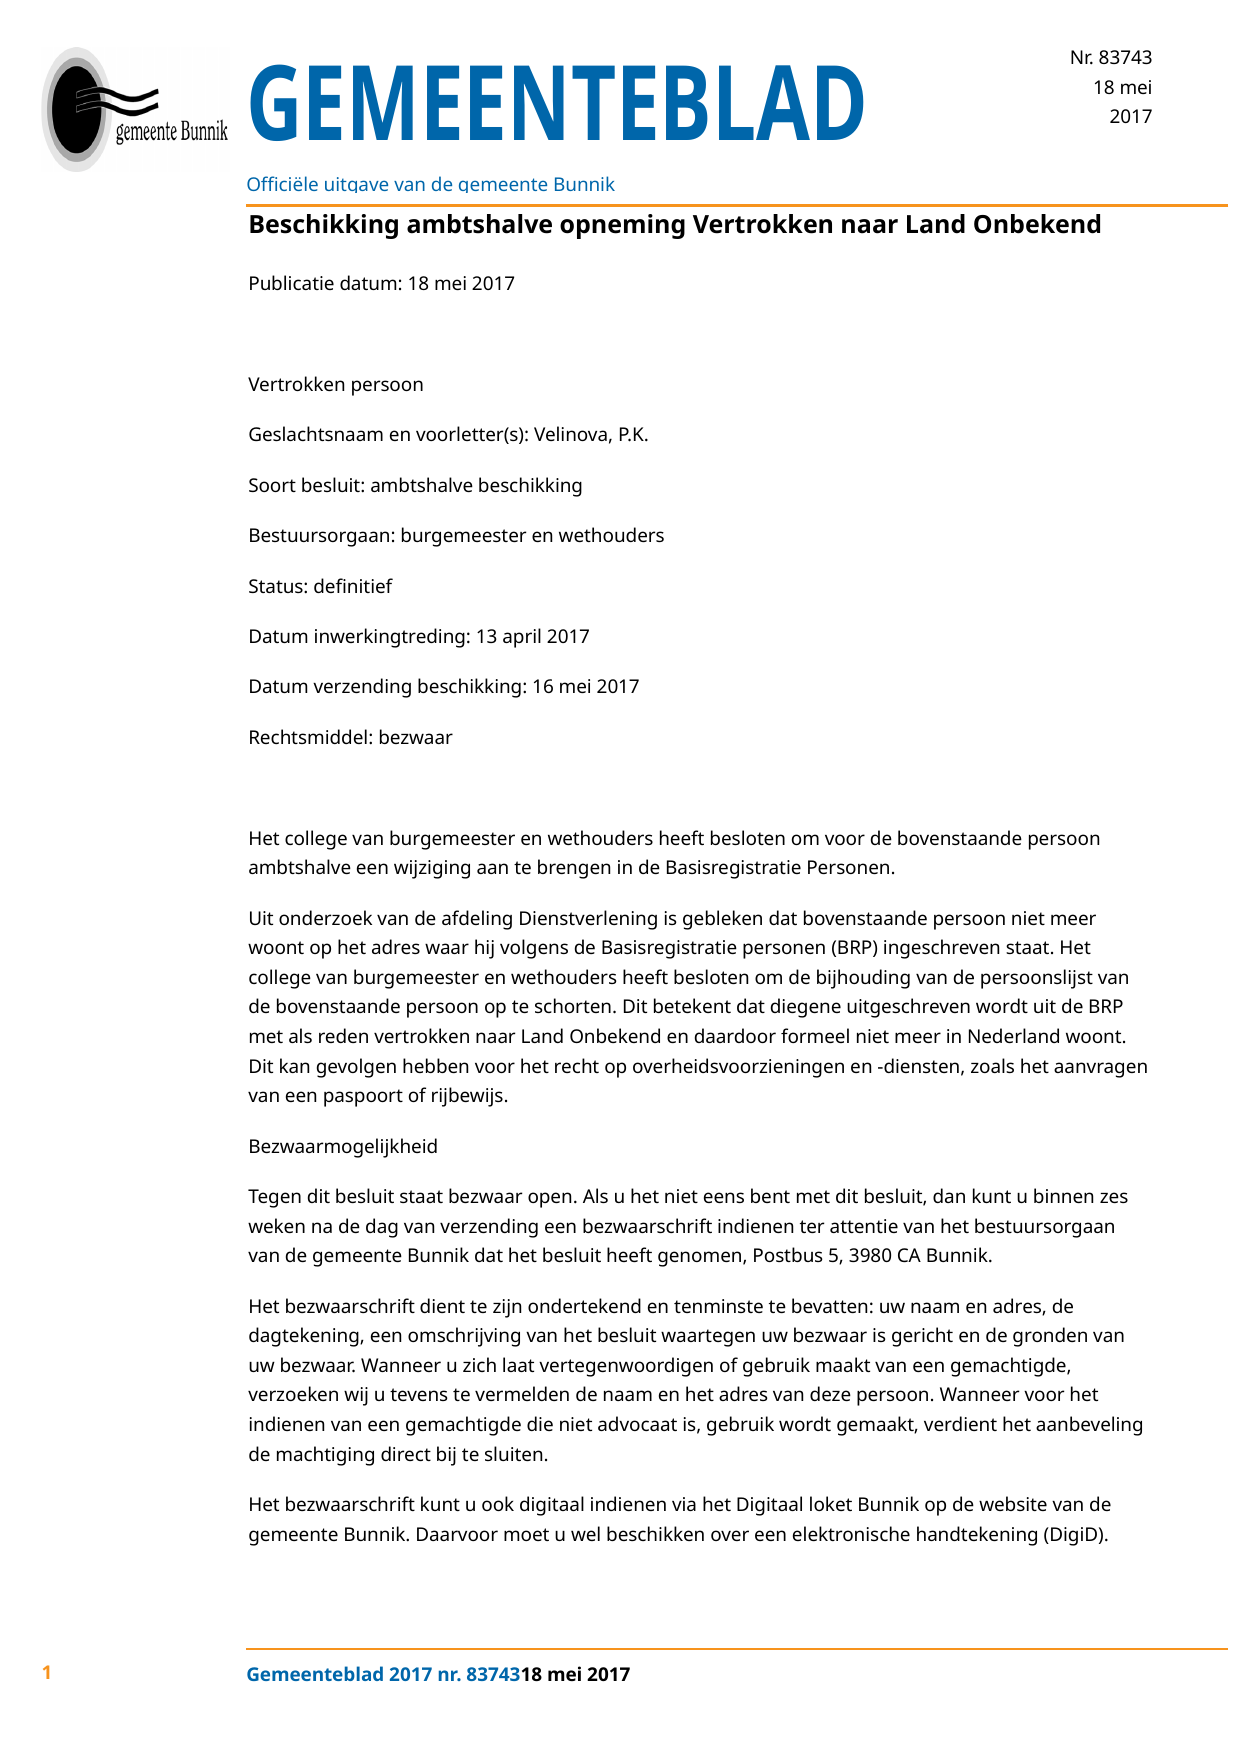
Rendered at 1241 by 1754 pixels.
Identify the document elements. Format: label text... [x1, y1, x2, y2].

text Het bezwaarschrift dient te zijn ondertekend en tenminste te bevatten: uw naam en adres, de dagtekening, een omschrijving van het besluit waartegen uw bezwaar is gericht en de gronden van uw bezwaar. Wanneer u zich laat vertegenwoordigen of gebruik maakt van een gemachtigde, verzoeken wij u tevens te vermelden de naam en het adres van deze persoon. Wanneer voor het indienen van een gemachtigde die niet advocaat is, gebruik wordt gemaakt, verdient het aanbeveling de machtiging direct bij te sluiten. [248, 1293, 1152, 1466]
text Bezwaarmogelijkheid [248, 1133, 1152, 1158]
text Het bezwaarschrift kunt u ook digitaal indienen via het Digitaal loket Bunnik op de website van de gemeente Bunnik. Daarvoor moet u wel beschikken over een elektronische handtekening (DigiD). [248, 1491, 1152, 1546]
text Het college van burgemeester en wethouders heeft besloten om voor de bovenstaande persoon ambtshalve een wijziging aan te brengen in de Basisregistratie Personen. [248, 825, 1152, 880]
text Vertrokken persoon [248, 371, 1152, 397]
text Rechtsmiddel: bezwaar [248, 724, 1152, 750]
text Geslachtsnaam en voorletter(s): Velinova, P.K. [248, 422, 1152, 447]
text Beschikking ambtshalve opneming Vertrokken naar Land Onbekend [248, 207, 1152, 241]
text Status: definitief [248, 573, 1152, 598]
text Uit onderzoek van de afdeling Dienstverlening is gebleken dat bovenstaande persoon niet meer woont op het adres waar hij volgens de Basisregistratie personen (BRP) ingeschreven staat. Het college van burgemeester en wethouders heeft besloten om de bijhouding van de persoonslijst van de bovenstaande persoon op te schorten. Dit betekent dat diegene uitgeschreven wordt uit de BRP met als reden vertrokken naar Land Onbekend en daardoor formeel niet meer in Nederland woont. Dit kan gevolgen hebben voor het recht op overheidsvoorzieningen en -diensten, zoals het aanvragen van een paspoort of rijbewijs. [248, 905, 1152, 1108]
text Datum inwerkingtreding: 13 april 2017 [248, 623, 1152, 649]
text Soort besluit: ambtshalve beschikking [248, 472, 1152, 498]
text Tegen dit besluit staat bezwaar open. Als u het niet eens bent met dit besluit, dan kunt u binnen zes weken na de dag van verzending een bezwaarschrift indienen ter attentie van het bestuursorgaan van de gemeente Bunnik dat het besluit heeft genomen, Postbus 5, 3980 CA Bunnik. [248, 1183, 1152, 1268]
text Datum verzending beschikking: 16 mei 2017 [248, 674, 1152, 699]
text Publicatie datum: 18 mei 2017 [248, 270, 1152, 296]
text Bestuursorgaan: burgemeester en wethouders [248, 522, 1152, 548]
picture [41, 47, 231, 172]
